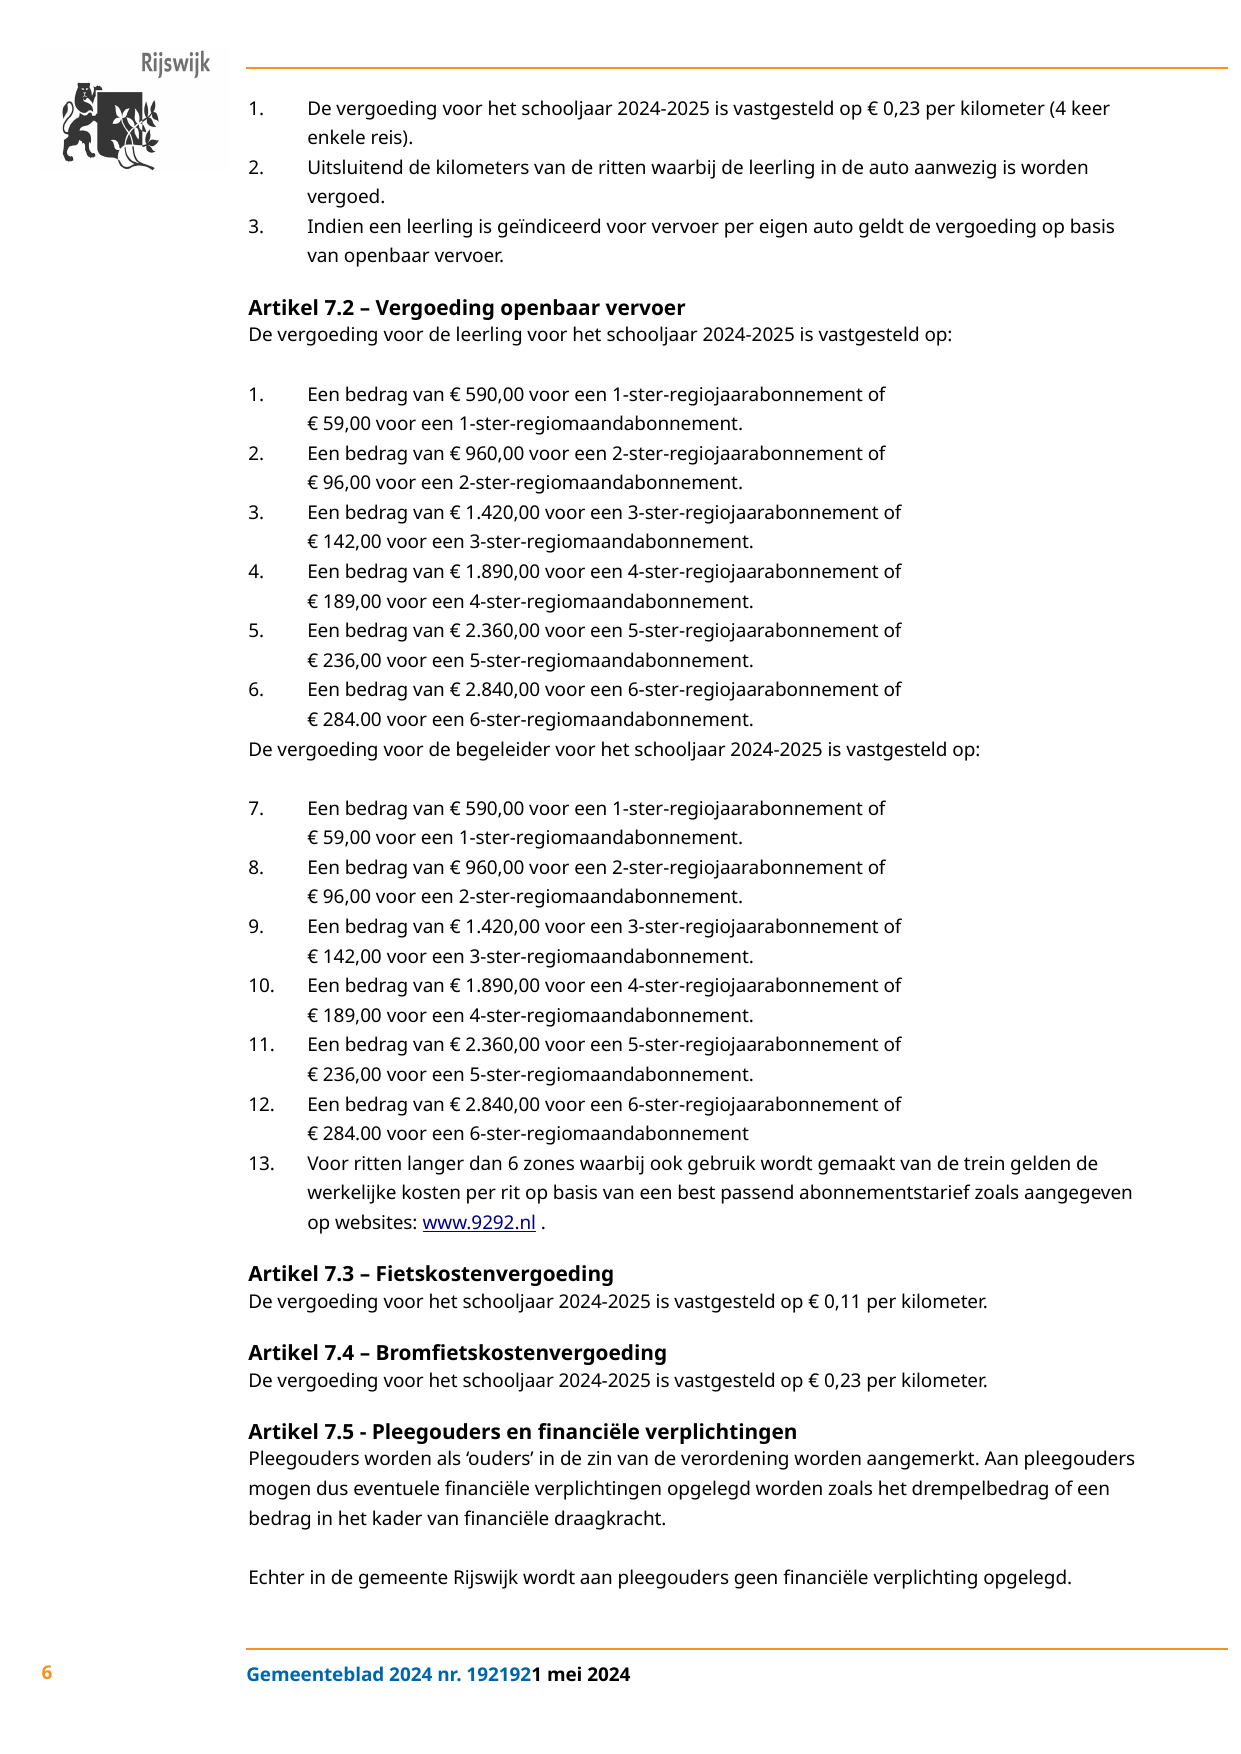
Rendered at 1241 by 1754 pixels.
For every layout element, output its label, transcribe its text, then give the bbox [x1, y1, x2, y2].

list Indien een leerling is geïndiceerd voor vervoer per eigen auto geldt de vergoeding op basis van openbaar vervoer. [248, 213, 1152, 268]
list € 142,00 voor een 3-ster-regiomaandabonnement. [248, 943, 1152, 968]
text Artikel 7.2 – Vergoeding openbaar vervoer [248, 293, 1152, 322]
list Een bedrag van € 960,00 voor een 2-ster-regiojaarabonnement of [248, 854, 1152, 880]
list € 96,00 voor een 2-ster-regiomaandabonnement. [248, 469, 1152, 495]
text Echter in de gemeente Rijswijk wordt aan pleegouders geen financiële verplichting opgelegd. [248, 1564, 1152, 1590]
list Een bedrag van € 1.890,00 voor een 4-ster-regiojaarabonnement of [248, 558, 1152, 584]
text De vergoeding voor de begeleider voor het schooljaar 2024-2025 is vastgesteld op: [248, 736, 1152, 761]
text De vergoeding voor het schooljaar 2024-2025 is vastgesteld op € 0,11 per kilometer. [248, 1288, 1152, 1314]
list Een bedrag van € 2.840,00 voor een 6-ster-regiojaarabonnement of [248, 677, 1152, 702]
list € 59,00 voor een 1-ster-regiomaandabonnement. [248, 410, 1152, 436]
list € 189,00 voor een 4-ster-regiomaandabonnement. [248, 1002, 1152, 1028]
list Een bedrag van € 590,00 voor een 1-ster-regiojaarabonnement of [248, 381, 1152, 406]
list Uitsluitend de kilometers van de ritten waarbij de leerling in de auto aanwezig is worden vergoed. [248, 154, 1152, 209]
text Pleegouders worden als ‘ouders’ in de zin van de verordening worden aangemerkt. Aan pleegouders mogen dus eventuele financiële verplichtingen opgelegd worden zoals het drempelbedrag of een bedrag in het kader van financiële draagkracht. [248, 1446, 1152, 1531]
list Een bedrag van € 1.420,00 voor een 3-ster-regiojaarabonnement of [248, 913, 1152, 939]
list Een bedrag van € 590,00 voor een 1-ster-regiojaarabonnement of [248, 795, 1152, 821]
list Een bedrag van € 960,00 voor een 2-ster-regiojaarabonnement of [248, 440, 1152, 466]
text Artikel 7.5 - Pleegouders en financiële verplichtingen [248, 1417, 1152, 1446]
list Een bedrag van € 2.360,00 voor een 5-ster-regiojaarabonnement of [248, 1032, 1152, 1057]
list Een bedrag van € 1.890,00 voor een 4-ster-regiojaarabonnement of [248, 972, 1152, 998]
list € 59,00 voor een 1-ster-regiomaandabonnement. [248, 824, 1152, 850]
picture [41, 47, 231, 172]
text Artikel 7.4 – Bromfietskostenvergoeding [248, 1338, 1152, 1367]
list € 236,00 voor een 5-ster-regiomaandabonnement. [248, 647, 1152, 673]
list € 236,00 voor een 5-ster-regiomaandabonnement. [248, 1061, 1152, 1087]
text De vergoeding voor de leerling voor het schooljaar 2024-2025 is vastgesteld op: [248, 322, 1152, 347]
list € 284.00 voor een 6-ster-regiomaandabonnement [248, 1120, 1152, 1146]
text Artikel 7.3 – Fietskostenvergoeding [248, 1259, 1152, 1288]
text De vergoeding voor het schooljaar 2024-2025 is vastgesteld op € 0,23 per kilometer. [248, 1367, 1152, 1392]
list Een bedrag van € 2.360,00 voor een 5-ster-regiojaarabonnement of [248, 617, 1152, 643]
list € 142,00 voor een 3-ster-regiomaandabonnement. [248, 529, 1152, 554]
list € 284.00 voor een 6-ster-regiomaandabonnement. [248, 706, 1152, 732]
list Een bedrag van € 1.420,00 voor een 3-ster-regiojaarabonnement of [248, 499, 1152, 525]
list De vergoeding voor het schooljaar 2024-2025 is vastgesteld op € 0,23 per kilometer (4 keer enkele reis). [248, 95, 1152, 150]
list € 96,00 voor een 2-ster-regiomaandabonnement. [248, 884, 1152, 909]
list € 189,00 voor een 4-ster-regiomaandabonnement. [248, 588, 1152, 613]
list Een bedrag van € 2.840,00 voor een 6-ster-regiojaarabonnement of [248, 1091, 1152, 1116]
list Voor ritten langer dan 6 zones waarbij ook gebruik wordt gemaakt van de trein gelden de werkelijke kosten per rit op basis van een best passend abonnementstarief zoals aangegeven op websites: www.9292.nl . [248, 1150, 1152, 1235]
